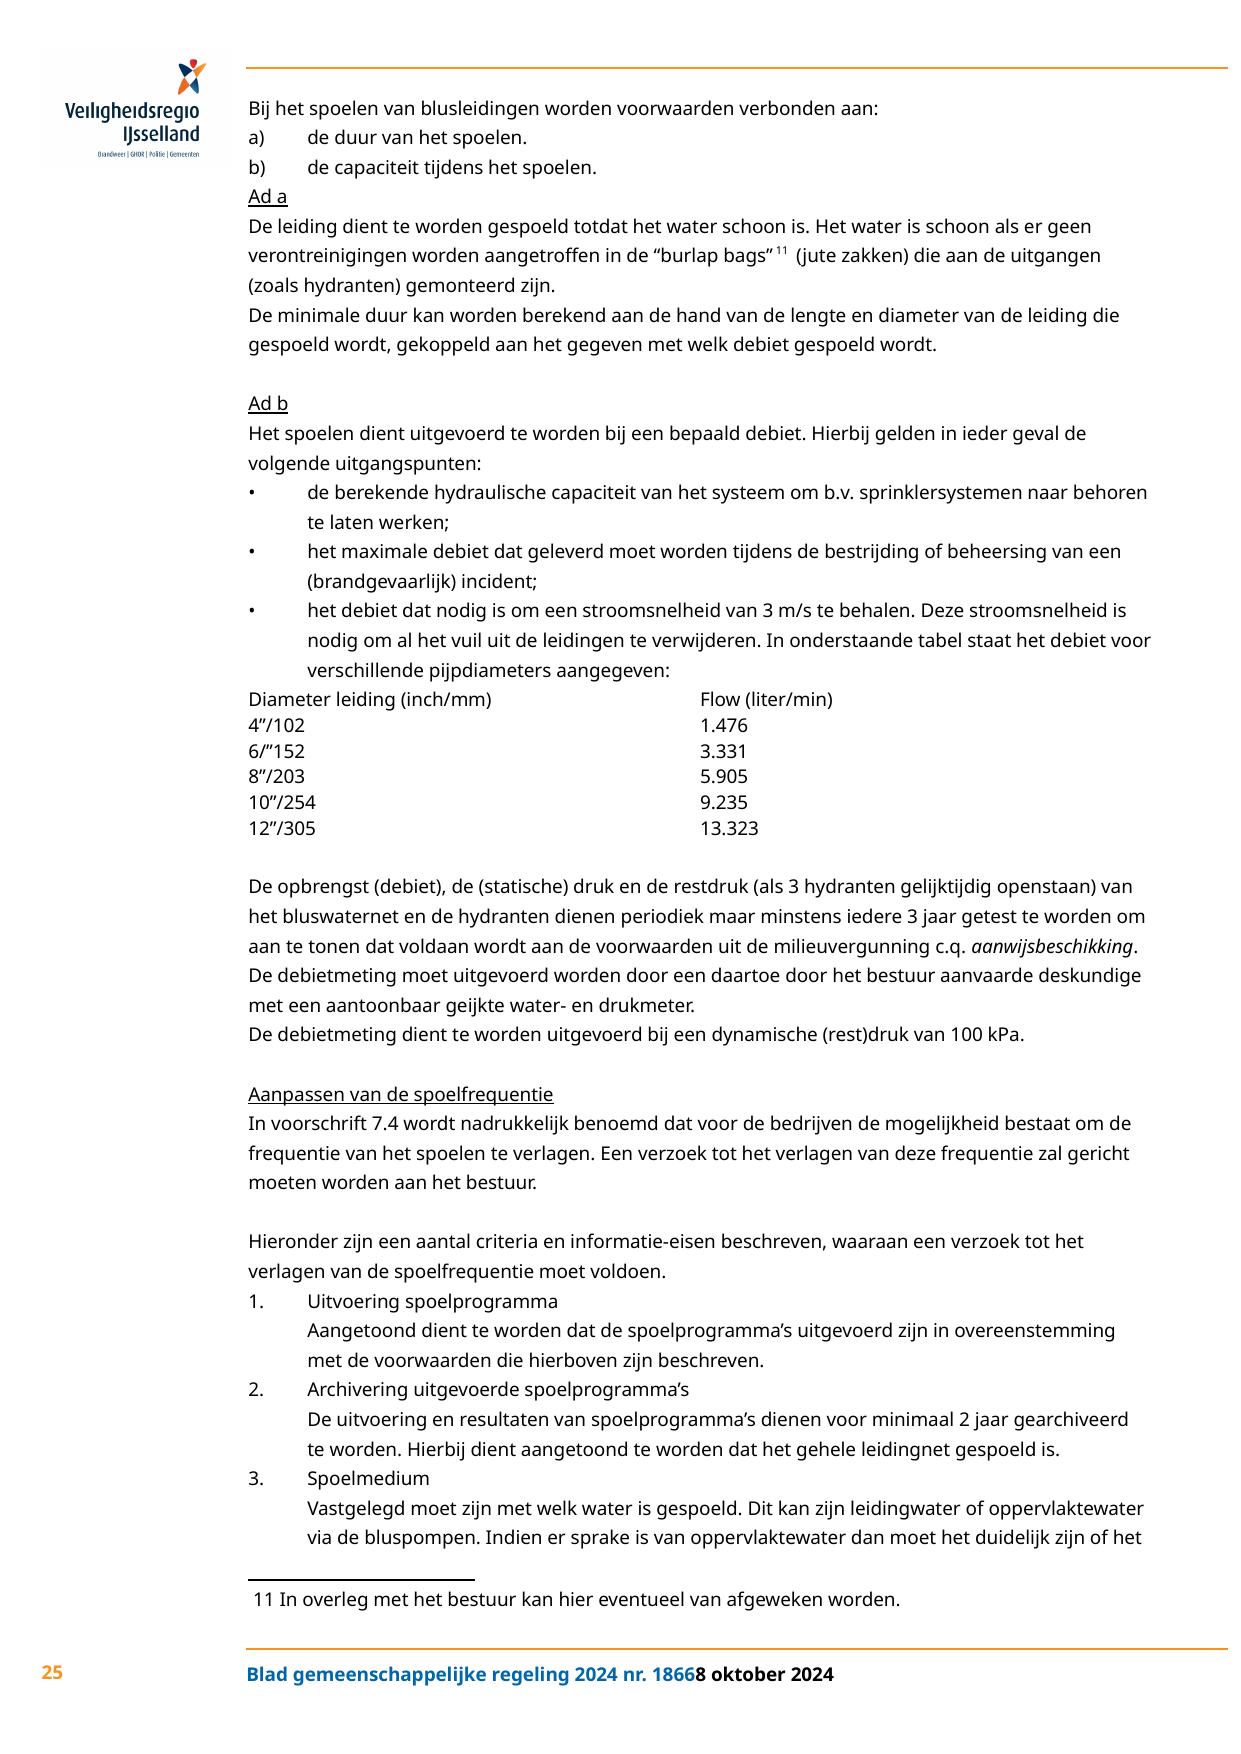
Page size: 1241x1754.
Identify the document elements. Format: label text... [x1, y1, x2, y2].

list Vastgelegd moet zijn met welk water is gespoeld. Dit kan zijn leidingwater of oppervlaktewater via de bluspompen. Indien er sprake is van oppervlaktewater dan moet het duidelijk zijn of het [248, 1495, 1152, 1550]
text Bij het spoelen van blusleidingen worden voorwaarden verbonden aan: [248, 95, 1152, 121]
list Uitvoering spoelprogramma [248, 1288, 1152, 1314]
table_cell 10”/254 [248, 790, 700, 815]
table_cell 1.476 [700, 712, 1152, 738]
text De debietmeting dient te worden uitgevoerd bij een dynamische (rest)druk van 100 kPa. [248, 1022, 1152, 1047]
text De minimale duur kan worden berekend aan de hand van de lengte en diameter van de leiding die gespoeld wordt, gekoppeld aan het gegeven met welk debiet gespoeld wordt. [248, 302, 1152, 357]
text In voorschrift 7.4 wordt nadrukkelijk benoemd dat voor de bedrijven de mogelijkheid bestaat om de frequentie van het spoelen te verlagen. Een verzoek tot het verlagen van deze frequentie zal gericht moeten worden aan het bestuur. [248, 1110, 1152, 1195]
list het maximale debiet dat geleverd moet worden tijdens de bestrijding of beheersing van een (brandgevaarlijk) incident; [248, 538, 1152, 594]
table_cell 13.323 [700, 815, 1152, 841]
table_cell 5.905 [700, 764, 1152, 789]
table_cell 9.235 [700, 790, 1152, 815]
list de duur van het spoelen. [248, 124, 1152, 150]
list De uitvoering en resultaten van spoelprogramma’s dienen voor minimaal 2 jaar gearchiveerd te worden. Hierbij dient aangetoond te worden dat het gehele leidingnet gespoeld is. [248, 1406, 1152, 1462]
table_cell 4”/102 [248, 712, 700, 738]
table_header Diameter leiding (inch/mm) [248, 687, 700, 712]
list de berekende hydraulische capaciteit van het systeem om b.v. sprinklersystemen naar behoren te laten werken; [248, 479, 1152, 535]
text De debietmeting moet uitgevoerd worden door een daartoe door het bestuur aanvaarde deskundige met een aantoonbaar geijkte water- en drukmeter. [248, 962, 1152, 1018]
list Archivering uitgevoerde spoelprogramma’s [248, 1377, 1152, 1402]
list het debiet dat nodig is om een stroomsnelheid van 3 m/s te behalen. Deze stroomsnelheid is nodig om al het vuil uit de leidingen te verwijderen. In onderstaande tabel staat het debiet voor verschillende pijpdiameters aangegeven: [248, 598, 1152, 683]
list Spoelmedium [248, 1465, 1152, 1491]
table_cell 6/”152 [248, 738, 700, 764]
list de capaciteit tijdens het spoelen. [248, 154, 1152, 180]
table_header Flow (liter/min) [700, 687, 1152, 712]
text Hieronder zijn een aantal criteria en informatie-eisen beschreven, waaraan een verzoek tot het verlagen van de spoelfrequentie moet voldoen. [248, 1229, 1152, 1284]
list Aangetoond dient te worden dat de spoelprogramma’s uitgevoerd zijn in overeenstemming met de voorwaarden die hierboven zijn beschreven. [248, 1317, 1152, 1373]
table_cell 8”/203 [248, 764, 700, 789]
text De opbrengst (debiet), de (statische) druk en de restdruk (als 3 hydranten gelijktijdig openstaan) van het bluswaternet en de hydranten dienen periodiek maar minstens iedere 3 jaar getest te worden om aan te tonen dat voldaan wordt aan de voorwaarden uit de milieuvergunning c.q. aanwijsbeschikking. [248, 874, 1152, 959]
table_cell 12”/305 [248, 815, 700, 841]
text In overleg met het bestuur kan hier eventueel van afgeweken worden. [248, 1586, 1152, 1612]
text Ad a [248, 183, 1152, 209]
text De leiding dient te worden gespoeld totdat het water schoon is. Het water is schoon als er geen verontreinigingen worden aangetroffen in de “burlap bags” (jute zakken) die aan de uitgangen (zoals hydranten) gemonteerd zijn. [248, 213, 1152, 298]
text Aanpassen van de spoelfrequentie [248, 1081, 1152, 1107]
table_cell 3.331 [700, 738, 1152, 764]
text Ad b [248, 391, 1152, 416]
picture [41, 47, 231, 172]
text Het spoelen dient uitgevoerd te worden bij een bepaald debiet. Hierbij gelden in ieder geval de volgende uitgangspunten: [248, 420, 1152, 476]
